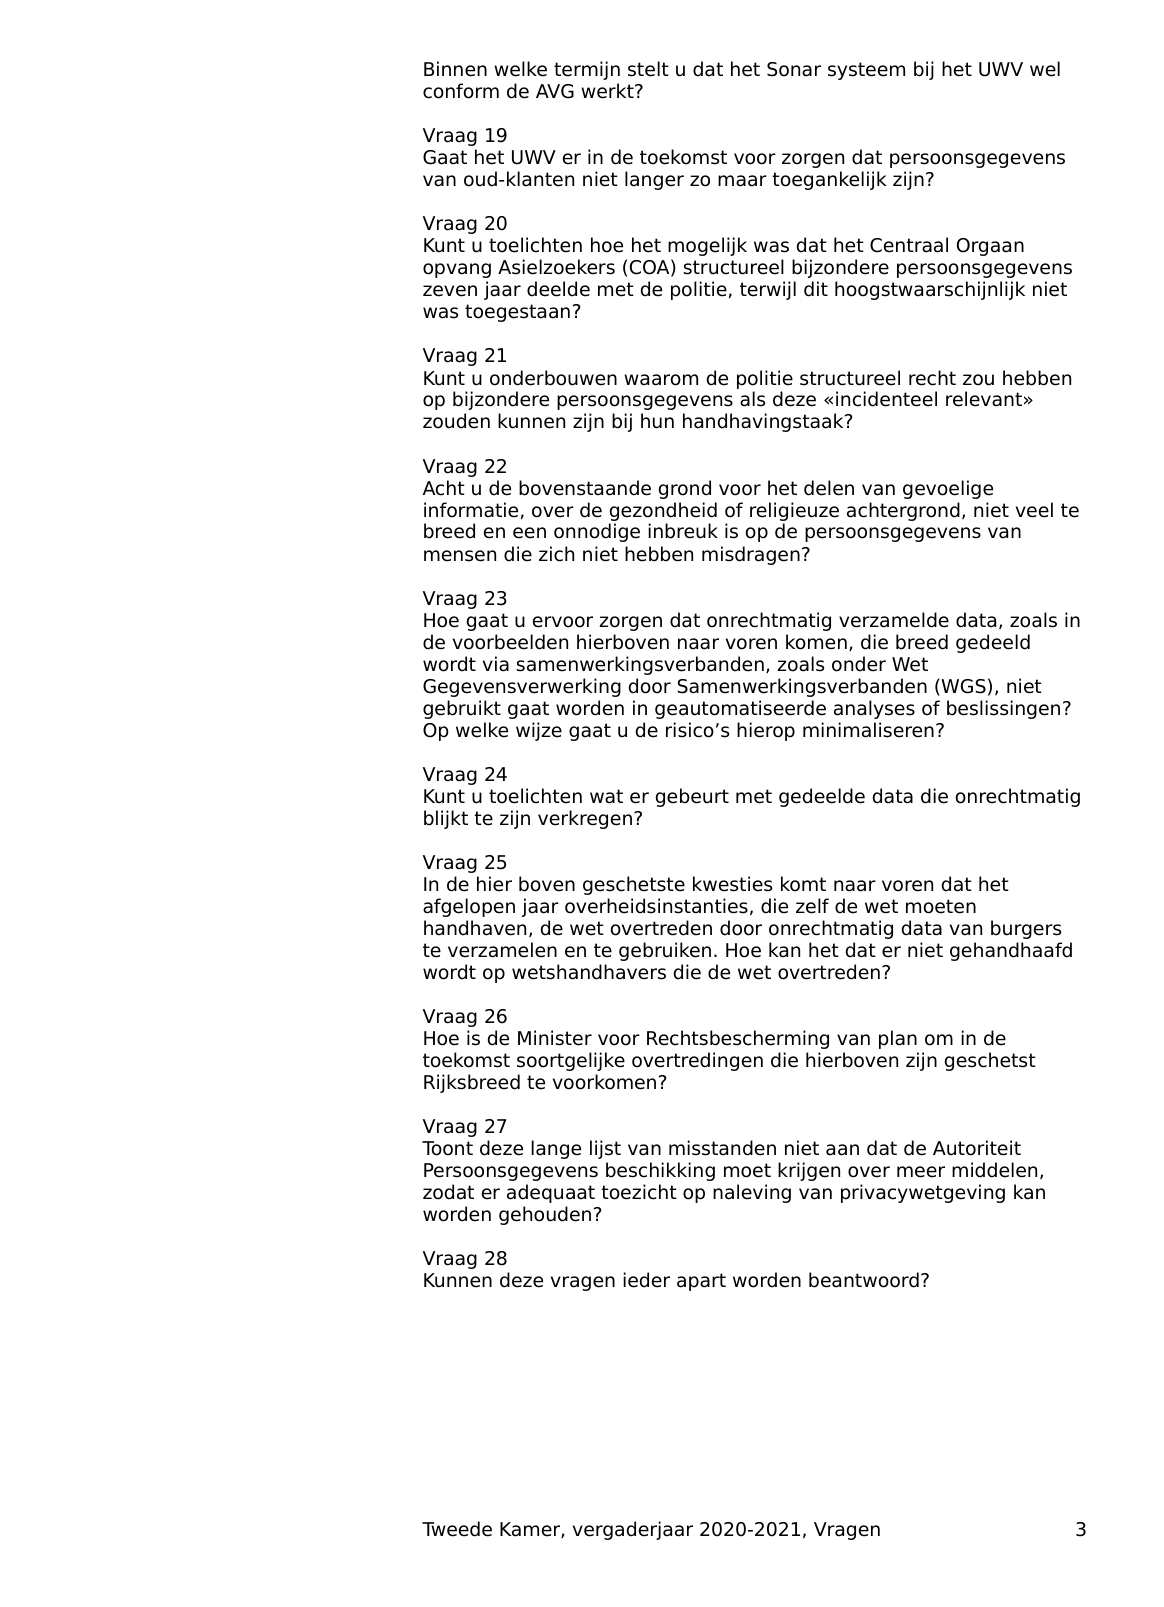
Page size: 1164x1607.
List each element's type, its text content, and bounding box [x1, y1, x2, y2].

text Binnen welke termijn stelt u dat het Sonar systeem bij het UWV wel conform de AVG werkt? [422, 59, 1087, 103]
text Vraag 28 [422, 1248, 1087, 1270]
text In de hier boven geschetste kwesties komt naar voren dat het afgelopen jaar overheidsinstanties, die zelf de wet moeten handhaven, de wet overtreden door onrechtmatig data van burgers te verzamelen en te gebruiken. Hoe kan het dat er niet gehandhaafd wordt op wetshandhavers die de wet overtreden? [422, 874, 1087, 984]
text Kunt u onderbouwen waarom de politie structureel recht zou hebben op bijzondere persoonsgegevens als deze «incidenteel relevant» zouden kunnen zijn bij hun handhavingstaak? [422, 367, 1087, 433]
text Vraag 23 [422, 588, 1087, 609]
text Toont deze lange lijst van misstanden niet aan dat de Autoriteit Persoonsgegevens beschikking moet krijgen over meer middelen, zodat er adequaat toezicht op naleving van privacywetgeving kan worden gehouden? [422, 1138, 1087, 1226]
text Acht u de bovenstaande grond voor het delen van gevoelige informatie, over de gezondheid of religieuze achtergrond, niet veel te breed en een onnodige inbreuk is op de persoonsgegevens van mensen die zich niet hebben misdragen? [422, 477, 1087, 565]
text Vraag 25 [422, 852, 1087, 874]
text Vraag 21 [422, 345, 1087, 367]
text Vraag 20 [422, 213, 1087, 235]
text Vraag 22 [422, 456, 1087, 477]
text Vraag 19 [422, 125, 1087, 147]
text Vraag 24 [422, 764, 1087, 786]
text Kunt u toelichten wat er gebeurt met gedeelde data die onrechtmatig blijkt te zijn verkregen? [422, 786, 1087, 829]
text Vraag 26 [422, 1006, 1087, 1028]
text Kunt u toelichten hoe het mogelijk was dat het Centraal Orgaan opvang Asielzoekers (COA) structureel bijzondere persoonsgegevens zeven jaar deelde met de politie, terwijl dit hoogstwaarschijnlijk niet was toegestaan? [422, 235, 1087, 323]
text Vraag 27 [422, 1116, 1087, 1138]
text Kunnen deze vragen ieder apart worden beantwoord? [422, 1270, 1087, 1292]
text Gaat het UWV er in de toekomst voor zorgen dat persoonsgegevens van oud-klanten niet langer zo maar toegankelijk zijn? [422, 147, 1087, 191]
text Hoe gaat u ervoor zorgen dat onrechtmatig verzamelde data, zoals in de voorbeelden hierboven naar voren komen, die breed gedeeld wordt via samenwerkingsverbanden, zoals onder Wet Gegevensverwerking door Samenwerkingsverbanden (WGS), niet gebruikt gaat worden in geautomatiseerde analyses of beslissingen? Op welke wijze gaat u de risico’s hierop minimaliseren? [422, 609, 1087, 741]
text Hoe is de Minister voor Rechtsbescherming van plan om in de toekomst soortgelijke overtredingen die hierboven zijn geschetst Rijksbreed te voorkomen? [422, 1028, 1087, 1094]
